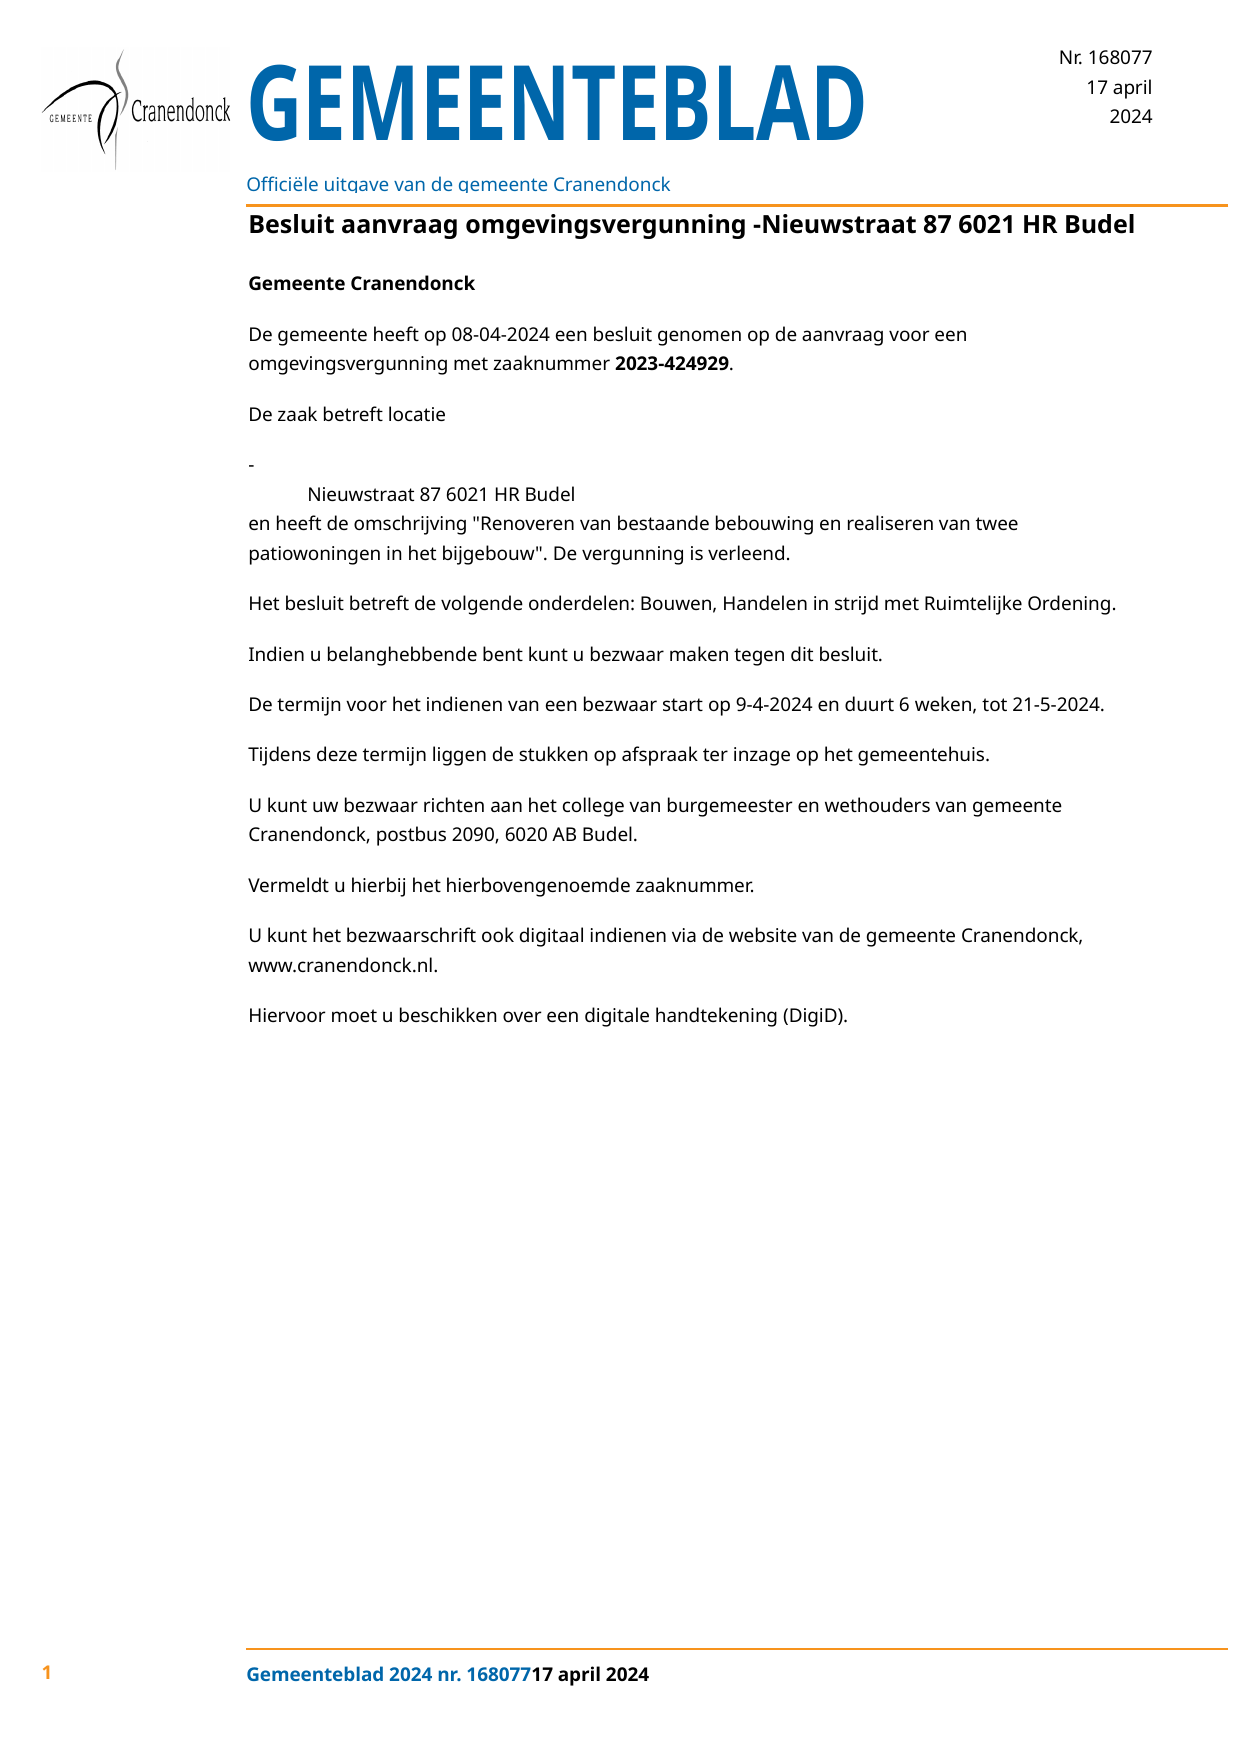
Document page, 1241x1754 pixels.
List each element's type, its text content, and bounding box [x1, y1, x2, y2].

text Indien u belanghebbende bent kunt u bezwaar maken tegen dit besluit. [248, 641, 1152, 666]
text De gemeente heeft op 08-04-2024 een besluit genomen op de aanvraag voor een omgevingsvergunning met zaaknummer 2023-424929. [248, 321, 1152, 376]
picture [41, 47, 231, 172]
text en heeft de omschrijving "Renoveren van bestaande bebouwing en realiseren van twee patiowoningen in het bijgebouw". De vergunning is verleend. [248, 510, 1152, 566]
text Besluit aanvraag omgevingsvergunning -Nieuwstraat 87 6021 HR Budel [248, 207, 1152, 241]
text De zaak betreft locatie [248, 401, 1152, 426]
text Hiervoor moet u beschikken over een digitale handtekening (DigiD). [248, 1002, 1152, 1028]
list Nieuwstraat 87 6021 HR Budel [248, 481, 1152, 506]
text Gemeente Cranendonck [248, 270, 1152, 296]
text Vermeldt u hierbij het hierbovengenoemde zaaknummer. [248, 872, 1152, 898]
text De termijn voor het indienen van een bezwaar start op 9-4-2024 en duurt 6 weken, tot 21-5-2024. [248, 691, 1152, 717]
text U kunt het bezwaarschrift ook digitaal indienen via de website van de gemeente Cranendonck, www.cranendonck.nl. [248, 922, 1152, 978]
text U kunt uw bezwaar richten aan het college van burgemeester en wethouders van gemeente Cranendonck, postbus 2090, 6020 AB Budel. [248, 792, 1152, 847]
text Het besluit betreft de volgende onderdelen: Bouwen, Handelen in strijd met Ruimtelijke Ordening. [248, 590, 1152, 616]
text Tijdens deze termijn liggen de stukken op afspraak ter inzage op het gemeentehuis. [248, 742, 1152, 767]
